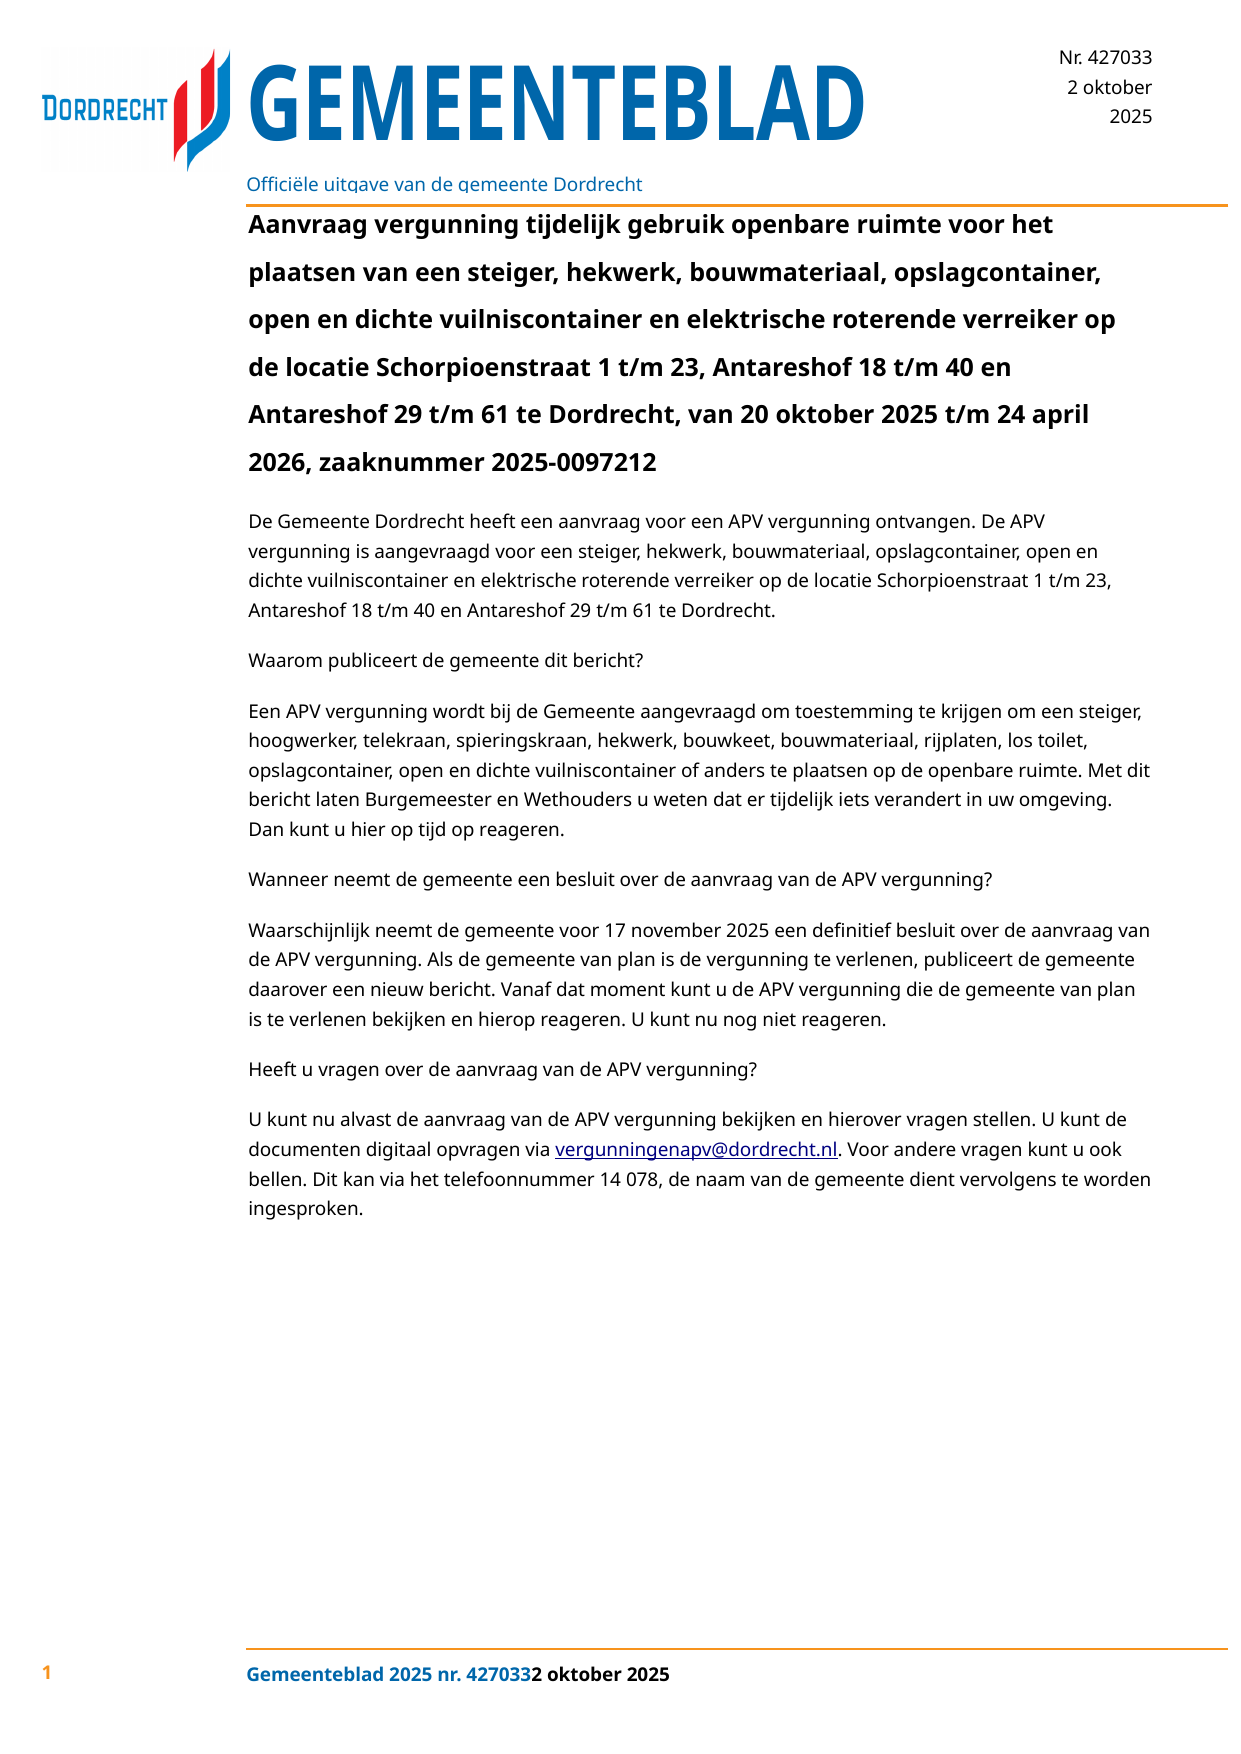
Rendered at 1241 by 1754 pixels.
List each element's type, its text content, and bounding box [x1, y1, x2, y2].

text Waarschijnlijk neemt de gemeente voor 17 november 2025 een definitief besluit over de aanvraag van de APV vergunning. Als de gemeente van plan is de vergunning te verlenen, publiceert de gemeente daarover een nieuw bericht. Vanaf dat moment kunt u de APV vergunning die de gemeente van plan is te verlenen bekijken en hierop reageren. U kunt nu nog niet reageren. [248, 917, 1152, 1032]
text De Gemeente Dordrecht heeft een aanvraag voor een APV vergunning ontvangen. De APV vergunning is aangevraagd voor een steiger, hekwerk, bouwmateriaal, opslagcontainer, open en dichte vuilniscontainer en elektrische roterende verreiker op de locatie Schorpioenstraat 1 t/m 23, Antareshof 18 t/m 40 en Antareshof 29 t/m 61 te Dordrecht. [248, 508, 1152, 623]
text Een APV vergunning wordt bij de Gemeente aangevraagd om toestemming te krijgen om een steiger, hoogwerker, telekraan, spieringskraan, hekwerk, bouwkeet, bouwmateriaal, rijplaten, los toilet, opslagcontainer, open en dichte vuilniscontainer of anders te plaatsen op de openbare ruimte. Met dit bericht laten Burgemeester en Wethouders u weten dat er tijdelijk iets verandert in uw omgeving. Dan kunt u hier op tijd op reageren. [248, 698, 1152, 842]
text Waarom publiceert de gemeente dit bericht? [248, 647, 1152, 673]
text Aanvraag vergunning tijdelijk gebruik openbare ruimte voor het plaatsen van een steiger, hekwerk, bouwmateriaal, opslagcontainer, open en dichte vuilniscontainer en elektrische roterende verreiker op de locatie Schorpioenstraat 1 t/m 23, Antareshof 18 t/m 40 en Antareshof 29 t/m 61 te Dordrecht, van 20 oktober 2025 t/m 24 april 2026, zaaknummer 2025-0097212 [248, 207, 1152, 479]
text Heeft u vragen over de aanvraag van de APV vergunning? [248, 1056, 1152, 1082]
picture [41, 47, 231, 172]
text U kunt nu alvast de aanvraag van de APV vergunning bekijken en hierover vragen stellen. U kunt de documenten digitaal opvragen via vergunningenapv@dordrecht.nl. Voor andere vragen kunt u ook bellen. Dit kan via het telefoonnummer 14 078, de naam van de gemeente dient vervolgens te worden ingesproken. [248, 1107, 1152, 1221]
text Wanneer neemt de gemeente een besluit over de aanvraag van de APV vergunning? [248, 867, 1152, 892]
